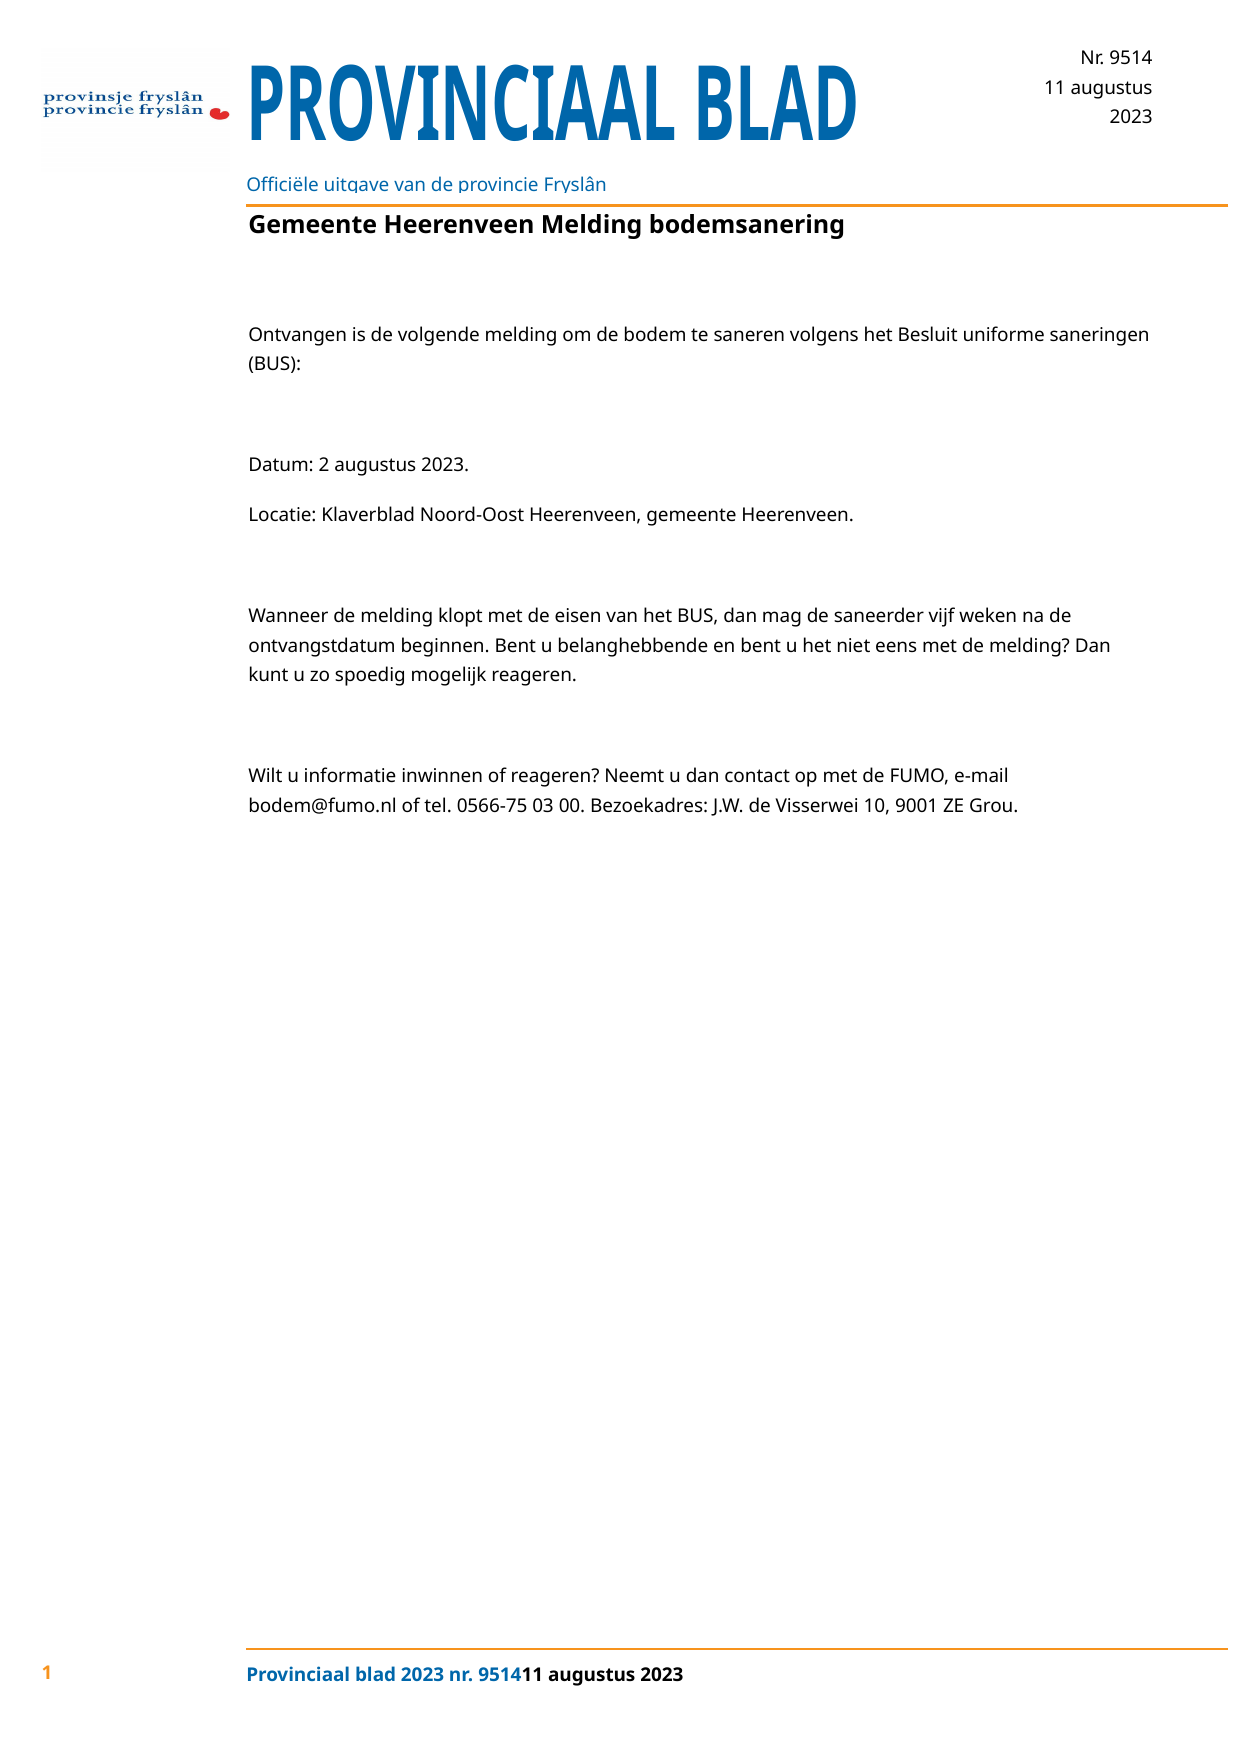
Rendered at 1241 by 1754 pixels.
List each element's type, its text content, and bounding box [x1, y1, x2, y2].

picture [41, 47, 231, 172]
text Locatie: Klaverblad Noord-Oost Heerenveen, gemeente Heerenveen. [248, 502, 1152, 527]
text Datum: 2 augustus 2023. [248, 451, 1152, 477]
text Gemeente Heerenveen Melding bodemsanering [248, 207, 1152, 241]
text Wanneer de melding klopt met de eisen van het BUS, dan mag de saneerder vijf weken na de ontvangstdatum beginnen. Bent u belanghebbende en bent u het niet eens met de melding? Dan kunt u zo spoedig mogelijk reageren. [248, 602, 1152, 687]
text Ontvangen is de volgende melding om de bodem te saneren volgens het Besluit uniforme saneringen (BUS): [248, 321, 1152, 376]
text Wilt u informatie inwinnen of reageren? Neemt u dan contact op met de FUMO, e-mail bodem@fumo.nl of tel. 0566-75 03 00. Bezoekadres: J.W. de Visserwei 10, 9001 ZE Grou. [248, 762, 1152, 818]
